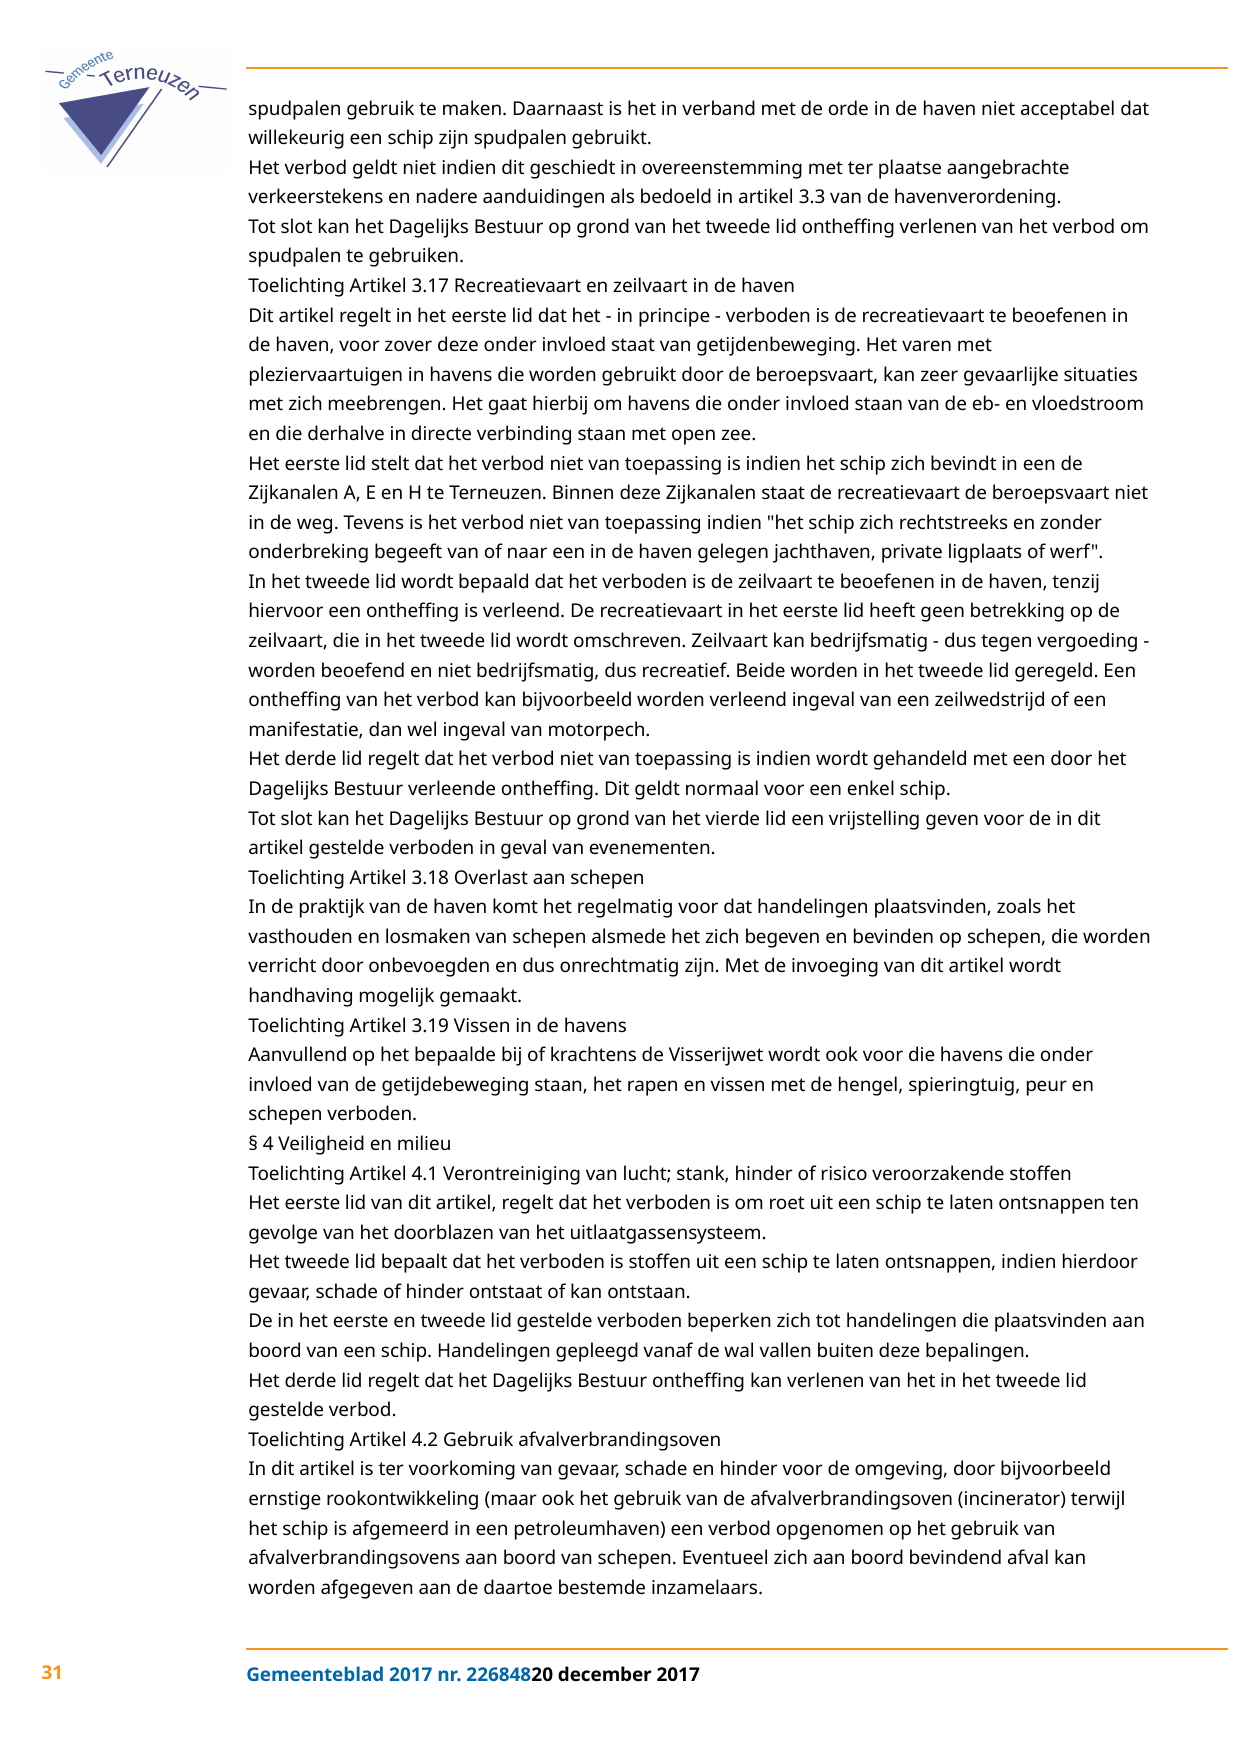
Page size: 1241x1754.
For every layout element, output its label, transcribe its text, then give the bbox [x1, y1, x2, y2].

text § 4 Veiligheid en milieu [248, 1130, 1152, 1156]
text In dit artikel is ter voorkoming van gevaar, schade en hinder voor de omgeving, door bijvoorbeeld ernstige rookontwikkeling (maar ook het gebruik van de afvalverbrandingsoven (incinerator) terwijl het schip is afgemeerd in een petroleumhaven) een verbod opgenomen op het gebruik van afvalverbrandingsovens aan boord van schepen. Eventueel zich aan boord bevindend afval kan worden afgegeven aan de daartoe bestemde inzamelaars. [248, 1456, 1152, 1600]
text Toelichting Artikel 3.19 Vissen in de havens [248, 1012, 1152, 1038]
text Het derde lid regelt dat het Dagelijks Bestuur ontheffing kan verlenen van het in het tweede lid gestelde verbod. [248, 1367, 1152, 1422]
text Het tweede lid bepaalt dat het verboden is stoffen uit een schip te laten ontsnappen, indien hierdoor gevaar, schade of hinder ontstaat of kan ontstaan. [248, 1248, 1152, 1304]
text Het verbod geldt niet indien dit geschiedt in overeenstemming met ter plaatse aangebrachte verkeerstekens en nadere aanduidingen als bedoeld in artikel 3.3 van de havenverordening. [248, 154, 1152, 209]
text Het derde lid regelt dat het verbod niet van toepassing is indien wordt gehandeld met een door het Dagelijks Bestuur verleende ontheffing. Dit geldt normaal voor een enkel schip. [248, 746, 1152, 801]
text spudpalen gebruik te maken. Daarnaast is het in verband met de orde in de haven niet acceptabel dat willekeurig een schip zijn spudpalen gebruikt. [248, 95, 1152, 150]
text In de praktijk van de haven komt het regelmatig voor dat handelingen plaatsvinden, zoals het vasthouden en losmaken van schepen alsmede het zich begeven en bevinden op schepen, die worden verricht door onbevoegden en dus onrechtmatig zijn. Met de invoeging van dit artikel wordt handhaving mogelijk gemaakt. [248, 893, 1152, 1008]
text Tot slot kan het Dagelijks Bestuur op grond van het vierde lid een vrijstelling geven voor de in dit artikel gestelde verboden in geval van evenementen. [248, 805, 1152, 860]
text Het eerste lid stelt dat het verbod niet van toepassing is indien het schip zich bevindt in een de Zijkanalen A, E en H te Terneuzen. Binnen deze Zijkanalen staat de recreatievaart de beroepsvaart niet in de weg. Tevens is het verbod niet van toepassing indien "het schip zich rechtstreeks en zonder onderbreking begeeft van of naar een in de haven gelegen jachthaven, private ligplaats of werf". [248, 450, 1152, 564]
text Toelichting Artikel 3.17 Recreatievaart en zeilvaart in de haven [248, 272, 1152, 298]
text Toelichting Artikel 4.1 Verontreiniging van lucht; stank, hinder of risico veroorzakende stoffen [248, 1160, 1152, 1186]
text Tot slot kan het Dagelijks Bestuur op grond van het tweede lid ontheffing verlenen van het verbod om spudpalen te gebruiken. [248, 213, 1152, 268]
picture [41, 47, 231, 172]
text De in het eerste en tweede lid gestelde verboden beperken zich tot handelingen die plaatsvinden aan boord van een schip. Handelingen gepleegd vanaf de wal vallen buiten deze bepalingen. [248, 1308, 1152, 1363]
text Het eerste lid van dit artikel, regelt dat het verboden is om roet uit een schip te laten ontsnappen ten gevolge van het doorblazen van het uitlaatgassensysteem. [248, 1189, 1152, 1245]
text Toelichting Artikel 3.18 Overlast aan schepen [248, 864, 1152, 890]
text Aanvullend op het bepaalde bij of krachtens de Visserijwet wordt ook voor die havens die onder invloed van de getijdebeweging staan, het rapen en vissen met de hengel, spieringtuig, peur en schepen verboden. [248, 1041, 1152, 1126]
text Dit artikel regelt in het eerste lid dat het - in principe - verboden is de recreatievaart te beoefenen in de haven, voor zover deze onder invloed staat van getijdenbeweging. Het varen met pleziervaartuigen in havens die worden gebruikt door de beroepsvaart, kan zeer gevaarlijke situaties met zich meebrengen. Het gaat hierbij om havens die onder invloed staan van de eb- en vloedstroom en die derhalve in directe verbinding staan met open zee. [248, 302, 1152, 446]
text Toelichting Artikel 4.2 Gebruik afvalverbrandingsoven [248, 1426, 1152, 1452]
text In het tweede lid wordt bepaald dat het verboden is de zeilvaart te beoefenen in de haven, tenzij hiervoor een ontheffing is verleend. De recreatievaart in het eerste lid heeft geen betrekking op de zeilvaart, die in het tweede lid wordt omschreven. Zeilvaart kan bedrijfsmatig - dus tegen vergoeding - worden beoefend en niet bedrijfsmatig, dus recreatief. Beide worden in het tweede lid geregeld. Een ontheffing van het verbod kan bijvoorbeeld worden verleend ingeval van een zeilwedstrijd of een manifestatie, dan wel ingeval van motorpech. [248, 568, 1152, 742]
